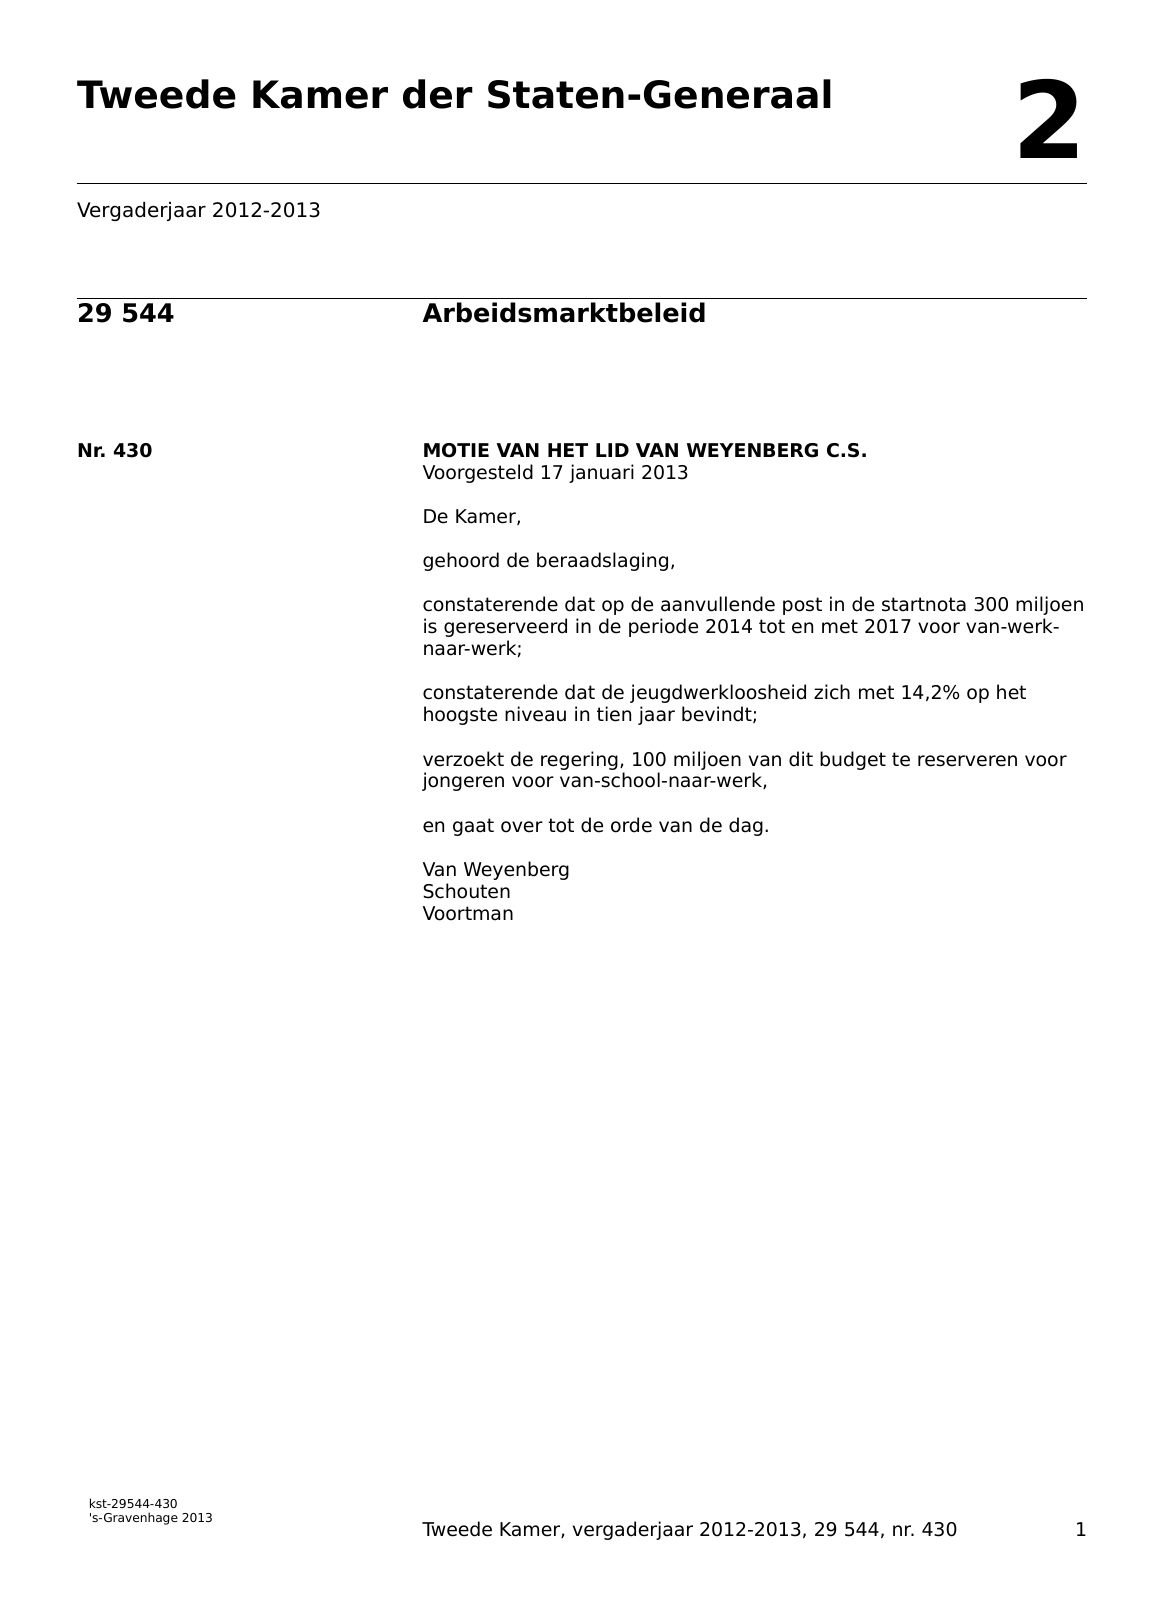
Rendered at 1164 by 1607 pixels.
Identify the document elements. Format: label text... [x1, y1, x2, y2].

text De Kamer, [422, 506, 1087, 528]
text Voorgesteld 17 januari 2013 [422, 462, 1087, 484]
table_cell Vergaderjaar 2012-2013 [77, 184, 1087, 298]
text constaterende dat op de aanvullende post in de startnota 300 miljoen is gereserveerd in de periode 2014 tot en met 2017 voor van-werk-naar-werk; [422, 594, 1087, 660]
text Voortman [422, 903, 1087, 925]
text Schouten [422, 881, 1087, 903]
text gehoord de beraadslaging, [422, 550, 1087, 572]
text Van Weyenberg [422, 859, 1087, 881]
text constaterende dat de jeugdwerkloosheid zich met 14,2% op het hoogste niveau in tien jaar bevindt; [422, 682, 1087, 726]
text en gaat over tot de orde van de dag. [422, 814, 1087, 837]
subtitle Nr. 430 MOTIE VAN HET LID VAN WEYENBERG C.S. [77, 440, 1087, 462]
subtitle 29 544 Arbeidsmarktbeleid [77, 299, 1087, 329]
table_header Tweede Kamer der Staten-Generaal [77, 59, 886, 183]
text verzoekt de regering, 100 miljoen van dit budget te reserveren voor jongeren voor van-school-naar-werk, [422, 748, 1087, 792]
table_header 2 [886, 59, 1087, 183]
text 's-Gravenhage 2013 [88, 1511, 323, 1525]
text kst-29544-430 [88, 1497, 323, 1511]
